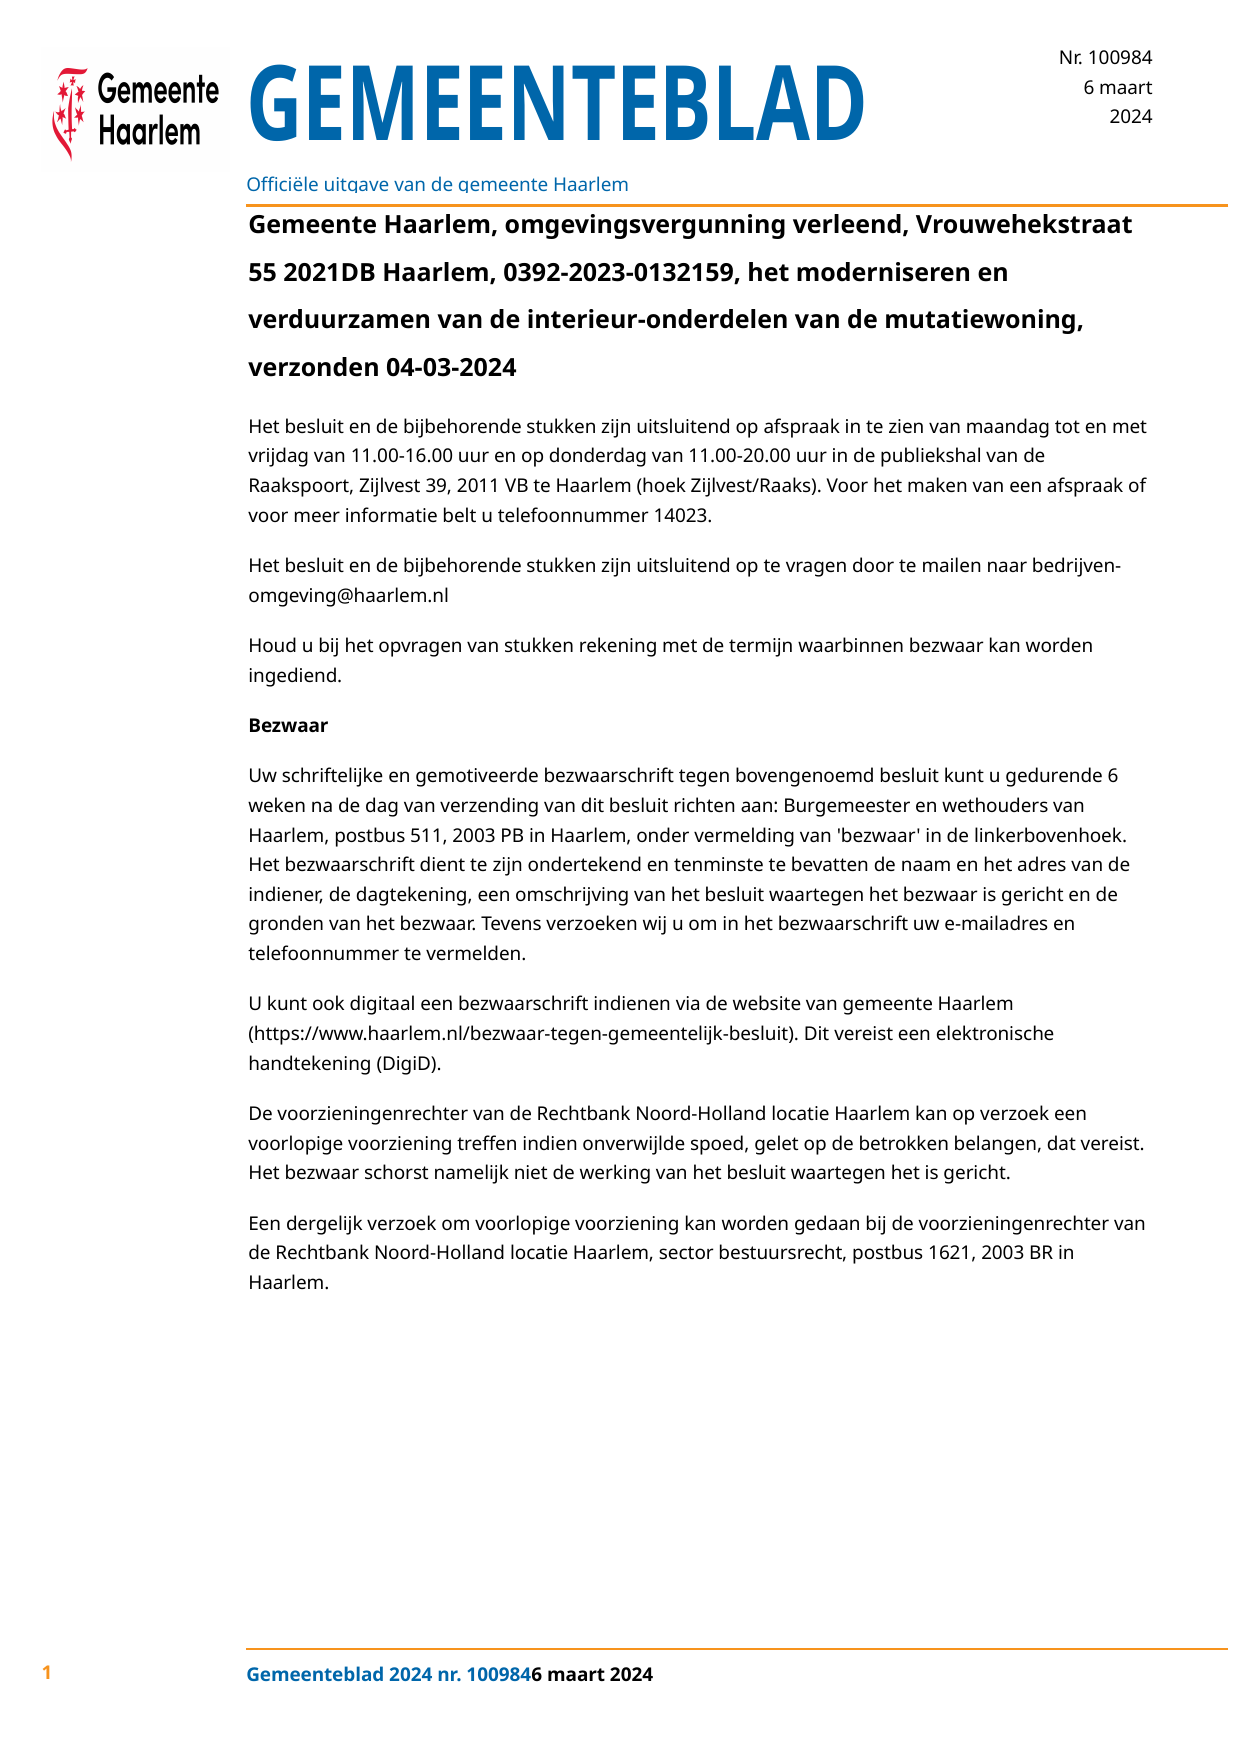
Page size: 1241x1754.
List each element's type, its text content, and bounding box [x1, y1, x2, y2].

text U kunt ook digitaal een bezwaarschrift indienen via de website van gemeente Haarlem (https://www.haarlem.nl/bezwaar-tegen-gemeentelijk-besluit). Dit vereist een elektronische handtekening (DigiD). [248, 991, 1152, 1076]
text Bezwaar [248, 712, 1152, 738]
picture [41, 47, 231, 172]
text De voorzieningenrechter van de Rechtbank Noord-Holland locatie Haarlem kan op verzoek een voorlopige voorziening treffen indien onverwijlde spoed, gelet op de betrokken belangen, dat vereist. Het bezwaar schorst namelijk niet de werking van het besluit waartegen het is gericht. [248, 1100, 1152, 1185]
text Houd u bij het opvragen van stukken rekening met de termijn waarbinnen bezwaar kan worden ingediend. [248, 632, 1152, 688]
text Het besluit en de bijbehorende stukken zijn uitsluitend op te vragen door te mailen naar bedrijven-omgeving@haarlem.nl [248, 552, 1152, 608]
text Gemeente Haarlem, omgevingsvergunning verleend, Vrouwehekstraat 55 2021DB Haarlem, 0392-2023-0132159, het moderniseren en verduurzamen van de interieur-onderdelen van de mutatiewoning, verzonden 04-03-2024 [248, 207, 1152, 384]
text Het besluit en de bijbehorende stukken zijn uitsluitend op afspraak in te zien van maandag tot en met vrijdag van 11.00-16.00 uur en op donderdag van 11.00-20.00 uur in de publiekshal van de Raakspoort, Zijlvest 39, 2011 VB te Haarlem (hoek Zijlvest/Raaks). Voor het maken van een afspraak of voor meer informatie belt u telefoonnummer 14023. [248, 413, 1152, 528]
text Uw schriftelijke en gemotiveerde bezwaarschrift tegen bovengenoemd besluit kunt u gedurende 6 weken na de dag van verzending van dit besluit richten aan: Burgemeester en wethouders van Haarlem, postbus 511, 2003 PB in Haarlem, onder vermelding van 'bezwaar' in de linkerbovenhoek. Het bezwaarschrift dient te zijn ondertekend en tenminste te bevatten de naam en het adres van de indiener, de dagtekening, een omschrijving van het besluit waartegen het bezwaar is gericht en de gronden van het bezwaar. Tevens verzoeken wij u om in het bezwaarschrift uw e-mailadres en telefoonnummer te vermelden. [248, 763, 1152, 966]
text Een dergelijk verzoek om voorlopige voorziening kan worden gedaan bij de voorzieningenrechter van de Rechtbank Noord-Holland locatie Haarlem, sector bestuursrecht, postbus 1621, 2003 BR in Haarlem. [248, 1210, 1152, 1295]
